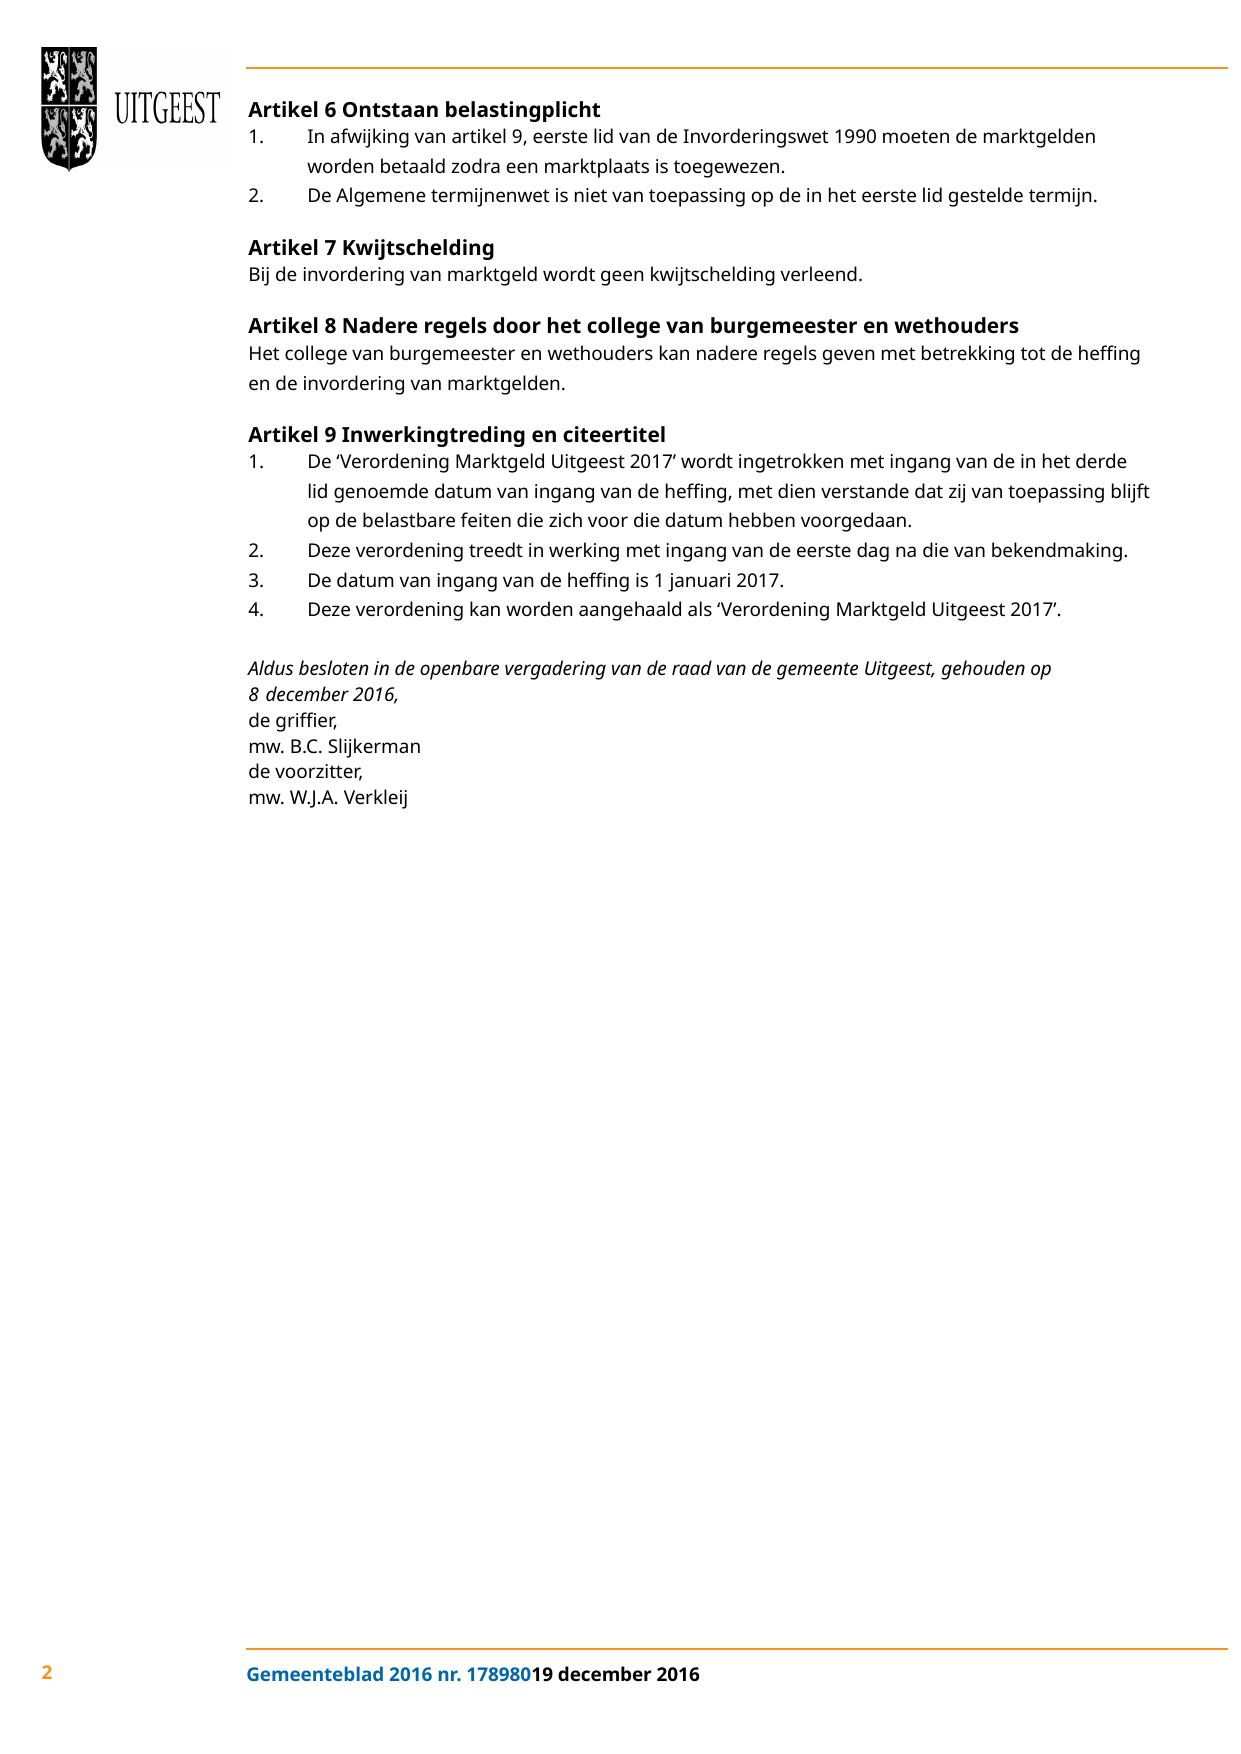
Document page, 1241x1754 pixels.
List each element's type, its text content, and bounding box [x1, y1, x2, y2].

text Artikel 8 Nadere regels door het college van burgemeester en wethouders [248, 312, 1152, 340]
text Bij de invordering van marktgeld wordt geen kwijtschelding verleend. [248, 261, 1152, 287]
list De Algemene termijnenwet is niet van toepassing op de in het eerste lid gestelde termijn. [248, 182, 1152, 208]
list Deze verordening kan worden aangehaald als ‘Verordening Marktgeld Uitgeest 2017’. [248, 596, 1152, 622]
text de voorzitter, [248, 758, 1152, 784]
text Het college van burgemeester en wethouders kan nadere regels geven met betrekking tot de heffing en de invordering van marktgelden. [248, 340, 1152, 395]
text mw. W.J.A. Verkleij [248, 784, 1152, 810]
text Aldus besloten in de openbare vergadering van de raad van de gemeente Uitgeest, gehouden op 8 december 2016, [248, 656, 1152, 707]
list In afwijking van artikel 9, eerste lid van de Invorderingswet 1990 moeten de marktgelden worden betaald zodra een marktplaats is toegewezen. [248, 123, 1152, 178]
text Artikel 7 Kwijtschelding [248, 233, 1152, 261]
picture [41, 47, 231, 172]
list De ‘Verordening Marktgeld Uitgeest 2017’ wordt ingetrokken met ingang van de in het derde lid genoemde datum van ingang van de heffing, met dien verstande dat zij van toepassing blijft op de belastbare feiten die zich voor die datum hebben voorgedaan. [248, 448, 1152, 533]
text de griffier, [248, 707, 1152, 733]
text mw. B.C. Slijkerman [248, 733, 1152, 758]
text Artikel 6 Ontstaan belastingplicht [248, 95, 1152, 123]
text Artikel 9 Inwerkingtreding en citeertitel [248, 420, 1152, 448]
list Deze verordening treedt in werking met ingang van de eerste dag na die van bekendmaking. [248, 537, 1152, 563]
list De datum van ingang van de heffing is 1 januari 2017. [248, 567, 1152, 593]
